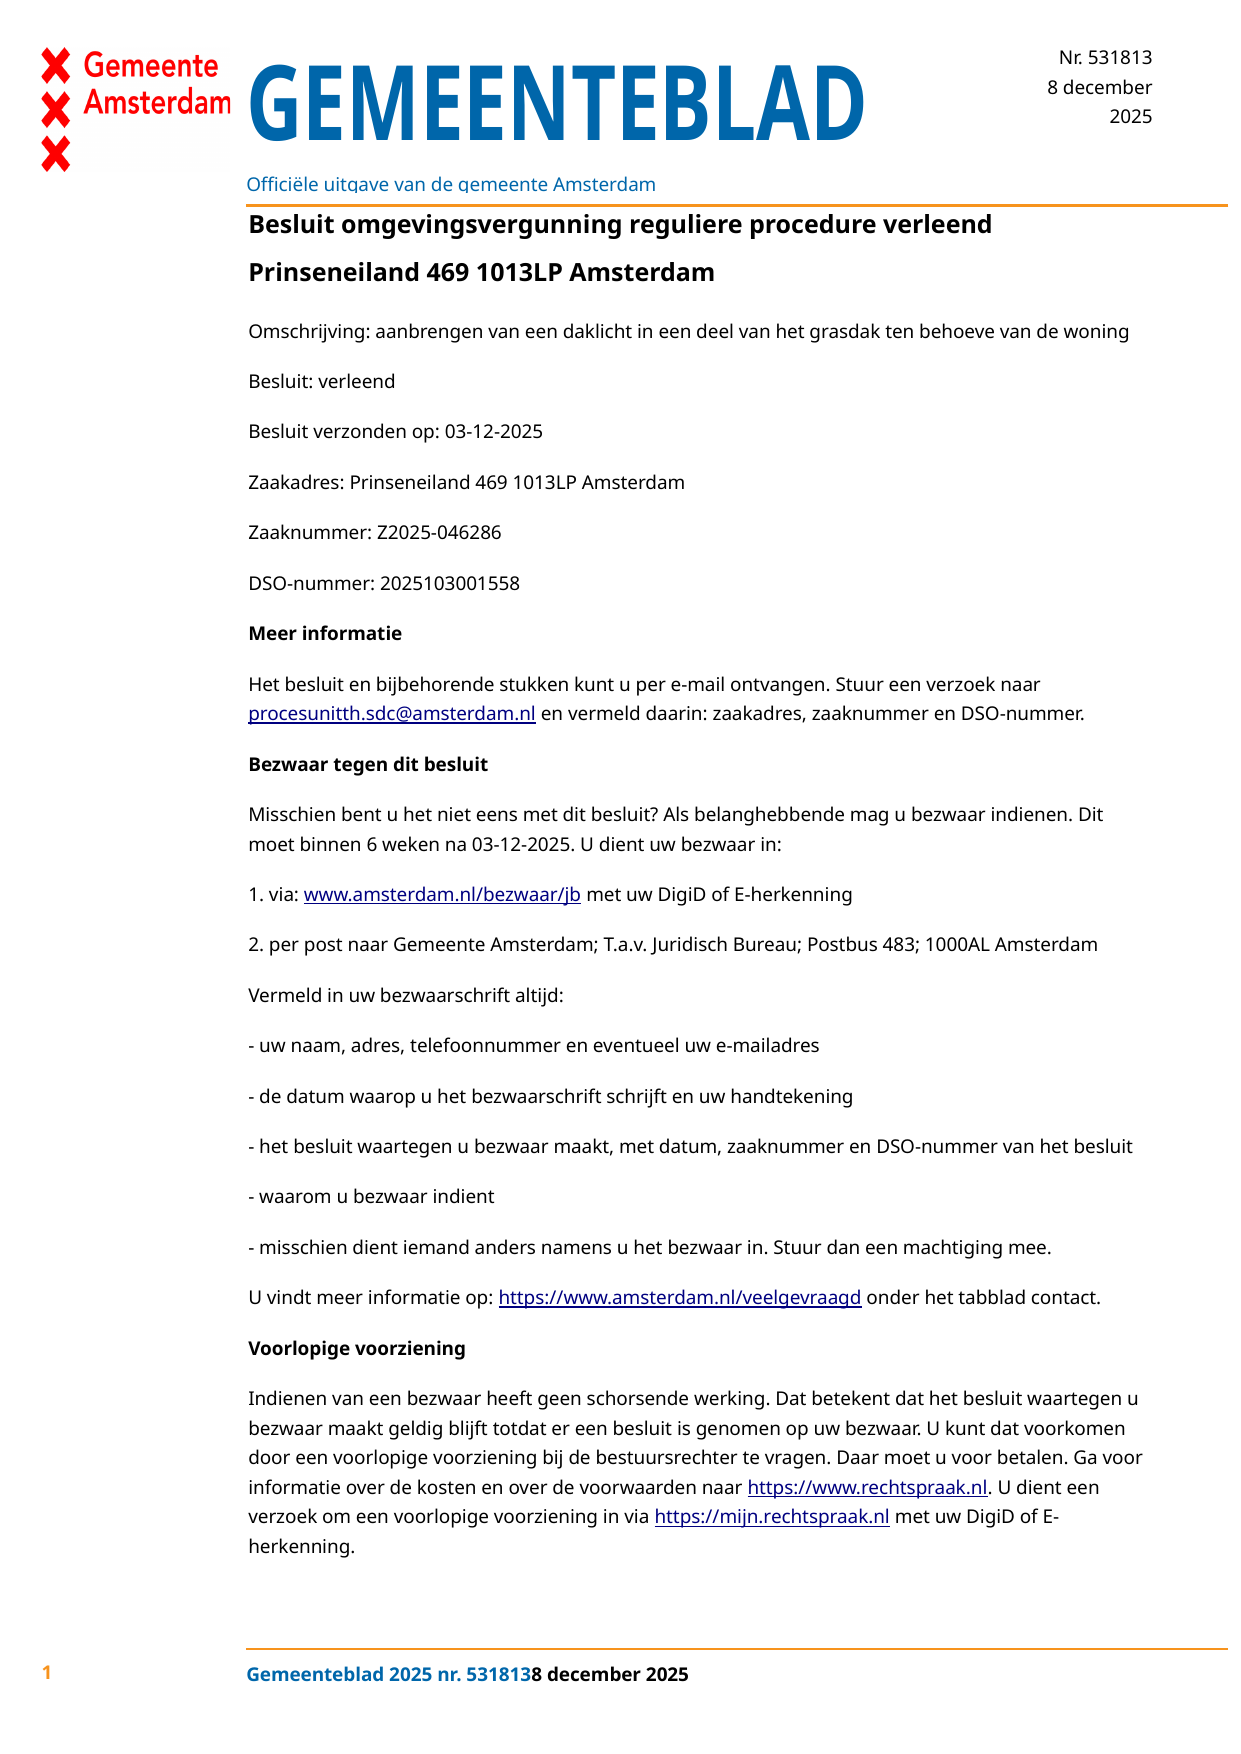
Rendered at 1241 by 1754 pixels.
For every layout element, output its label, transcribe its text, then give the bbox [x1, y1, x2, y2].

text Misschien bent u het niet eens met dit besluit? Als belanghebbende mag u bezwaar indienen. Dit moet binnen 6 weken na 03-12-2025. U dient uw bezwaar in: [248, 801, 1152, 857]
text Het besluit en bijbehorende stukken kunt u per e-mail ontvangen. Stuur een verzoek naar procesunitth.sdc@amsterdam.nl en vermeld daarin: zaakadres, zaaknummer en DSO-nummer. [248, 671, 1152, 726]
text - het besluit waartegen u bezwaar maakt, met datum, zaaknummer en DSO-nummer van het besluit [248, 1133, 1152, 1159]
text Besluit omgevingsvergunning reguliere procedure verleend Prinseneiland 469 1013LP Amsterdam [248, 207, 1152, 288]
text Voorlopige voorziening [248, 1335, 1152, 1361]
text Indienen van een bezwaar heeft geen schorsende werking. Dat betekent dat het besluit waartegen u bezwaar maakt geldig blijft totdat er een besluit is genomen op uw bezwaar. U kunt dat voorkomen door een voorlopige voorziening bij de bestuursrechter te vragen. Daar moet u voor betalen. Ga voor informatie over de kosten en over de voorwaarden naar https://www.rechtspraak.nl. U dient een verzoek om een voorlopige voorziening in via https://mijn.rechtspraak.nl met uw DigiD of E-herkenning. [248, 1385, 1152, 1559]
text Besluit: verleend [248, 368, 1152, 394]
text 1. via: www.amsterdam.nl/bezwaar/jb met uw DigiD of E-herkenning [248, 881, 1152, 907]
text - misschien dient iemand anders namens u het bezwaar in. Stuur dan een machtiging mee. [248, 1234, 1152, 1260]
picture [41, 47, 231, 172]
text - uw naam, adres, telefoonnummer en eventueel uw e-mailadres [248, 1032, 1152, 1058]
text Zaakadres: Prinseneiland 469 1013LP Amsterdam [248, 469, 1152, 495]
text Zaaknummer: Z2025-046286 [248, 519, 1152, 545]
text Besluit verzonden op: 03-12-2025 [248, 419, 1152, 444]
text 2. per post naar Gemeente Amsterdam; T.a.v. Juridisch Bureau; Postbus 483; 1000AL Amsterdam [248, 932, 1152, 957]
text Omschrijving: aanbrengen van een daklicht in een deel van het grasdak ten behoeve van de woning [248, 318, 1152, 344]
text Meer informatie [248, 620, 1152, 646]
text Bezwaar tegen dit besluit [248, 751, 1152, 777]
text U vindt meer informatie op: https://www.amsterdam.nl/veelgevraagd onder het tabblad contact. [248, 1284, 1152, 1310]
text Vermeld in uw bezwaarschrift altijd: [248, 982, 1152, 1008]
text - waarom u bezwaar indient [248, 1184, 1152, 1209]
text - de datum waarop u het bezwaarschrift schrijft en uw handtekening [248, 1083, 1152, 1109]
text DSO-nummer: 2025103001558 [248, 570, 1152, 596]
